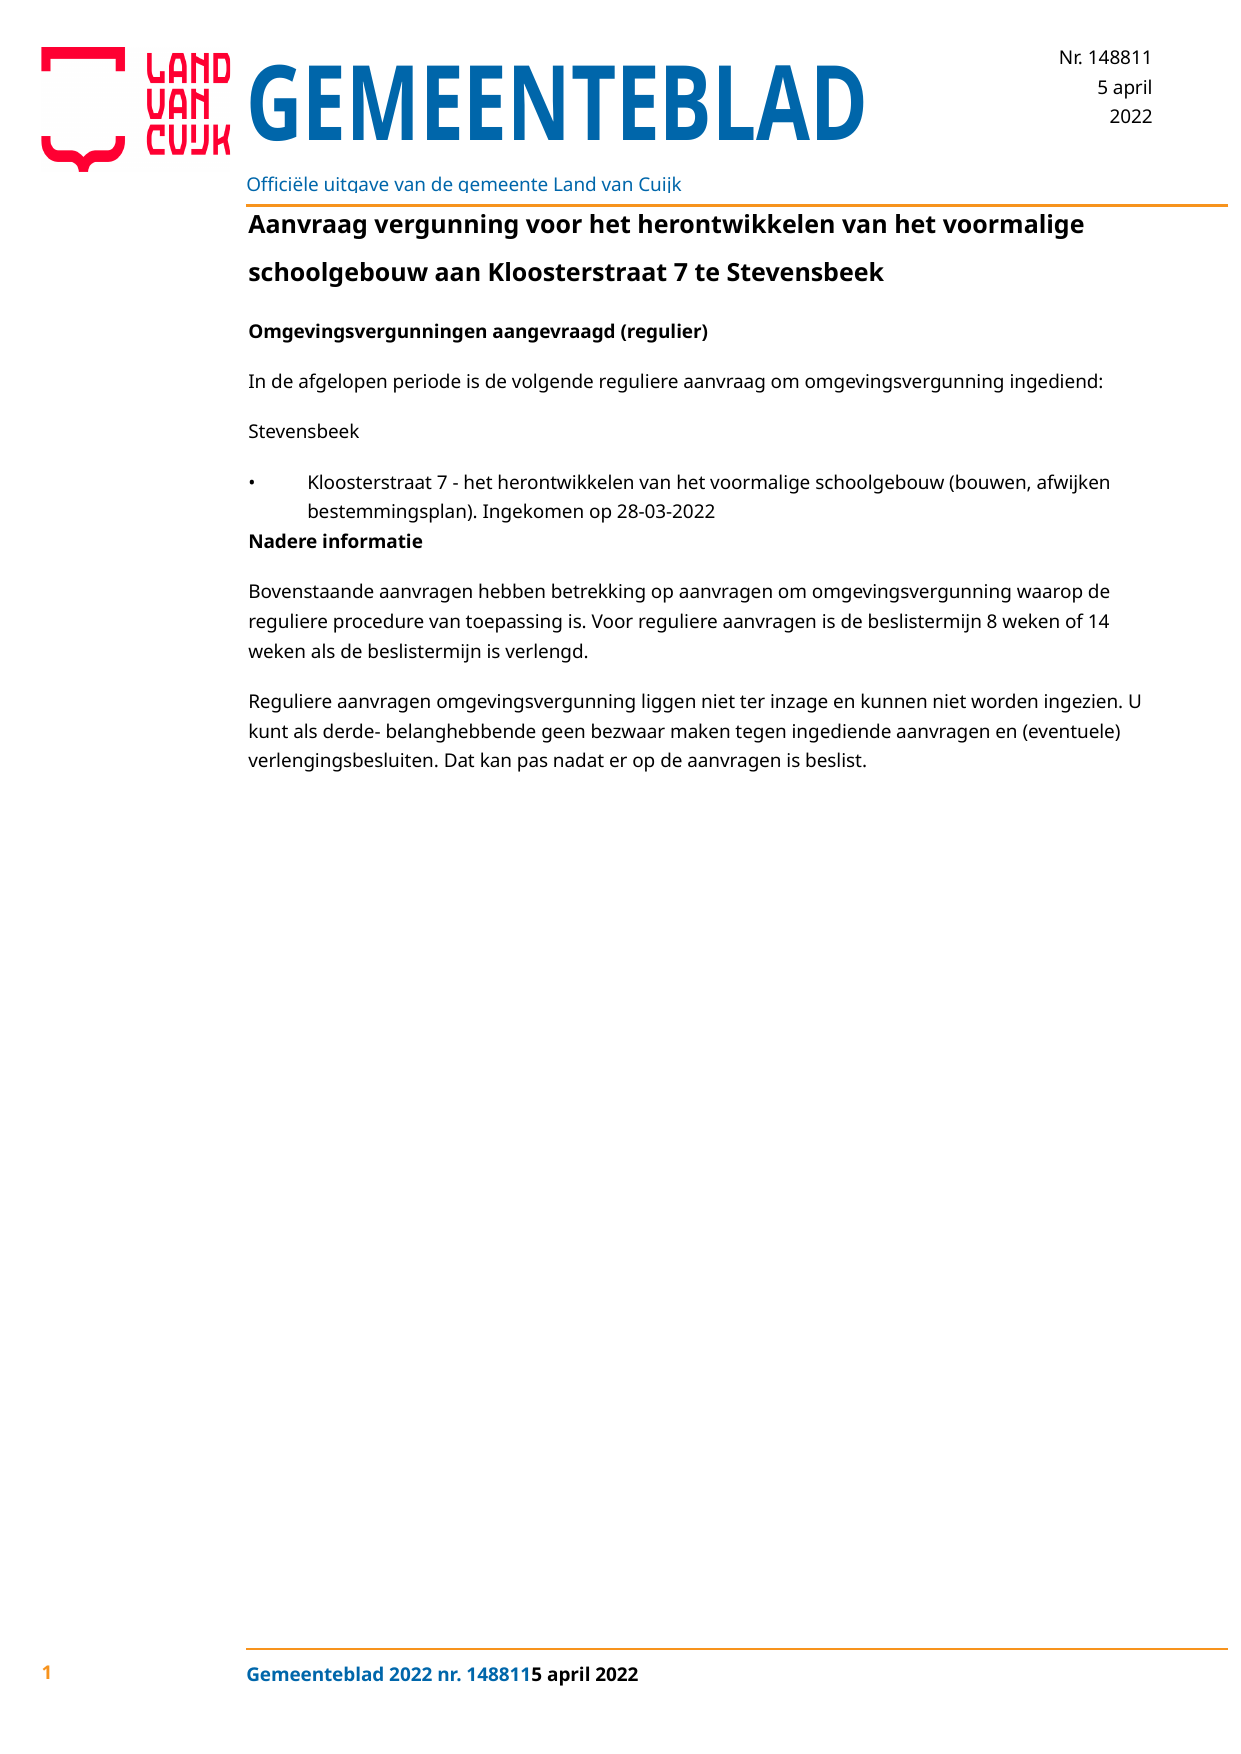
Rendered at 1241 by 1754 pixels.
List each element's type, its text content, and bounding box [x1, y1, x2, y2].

text Reguliere aanvragen omgevingsvergunning liggen niet ter inzage en kunnen niet worden ingezien. U kunt als derde- belanghebbende geen bezwaar maken tegen ingediende aanvragen en (eventuele) verlengingsbesluiten. Dat kan pas nadat er op de aanvragen is beslist. [248, 688, 1152, 773]
list Kloosterstraat 7 - het herontwikkelen van het voormalige schoolgebouw (bouwen, afwijken bestemmingsplan). Ingekomen op 28-03-2022 [248, 469, 1152, 524]
text Omgevingsvergunningen aangevraagd (regulier) [248, 318, 1152, 344]
text Bovenstaande aanvragen hebben betrekking op aanvragen om omgevingsvergunning waarop de reguliere procedure van toepassing is. Voor reguliere aanvragen is de beslistermijn 8 weken of 14 weken als de beslistermijn is verlengd. [248, 579, 1152, 664]
text Nadere informatie [248, 528, 1152, 554]
text Aanvraag vergunning voor het herontwikkelen van het voormalige schoolgebouw aan Kloosterstraat 7 te Stevensbeek [248, 207, 1152, 288]
text Stevensbeek [248, 419, 1152, 444]
picture [41, 47, 231, 172]
text In de afgelopen periode is de volgende reguliere aanvraag om omgevingsvergunning ingediend: [248, 368, 1152, 394]
